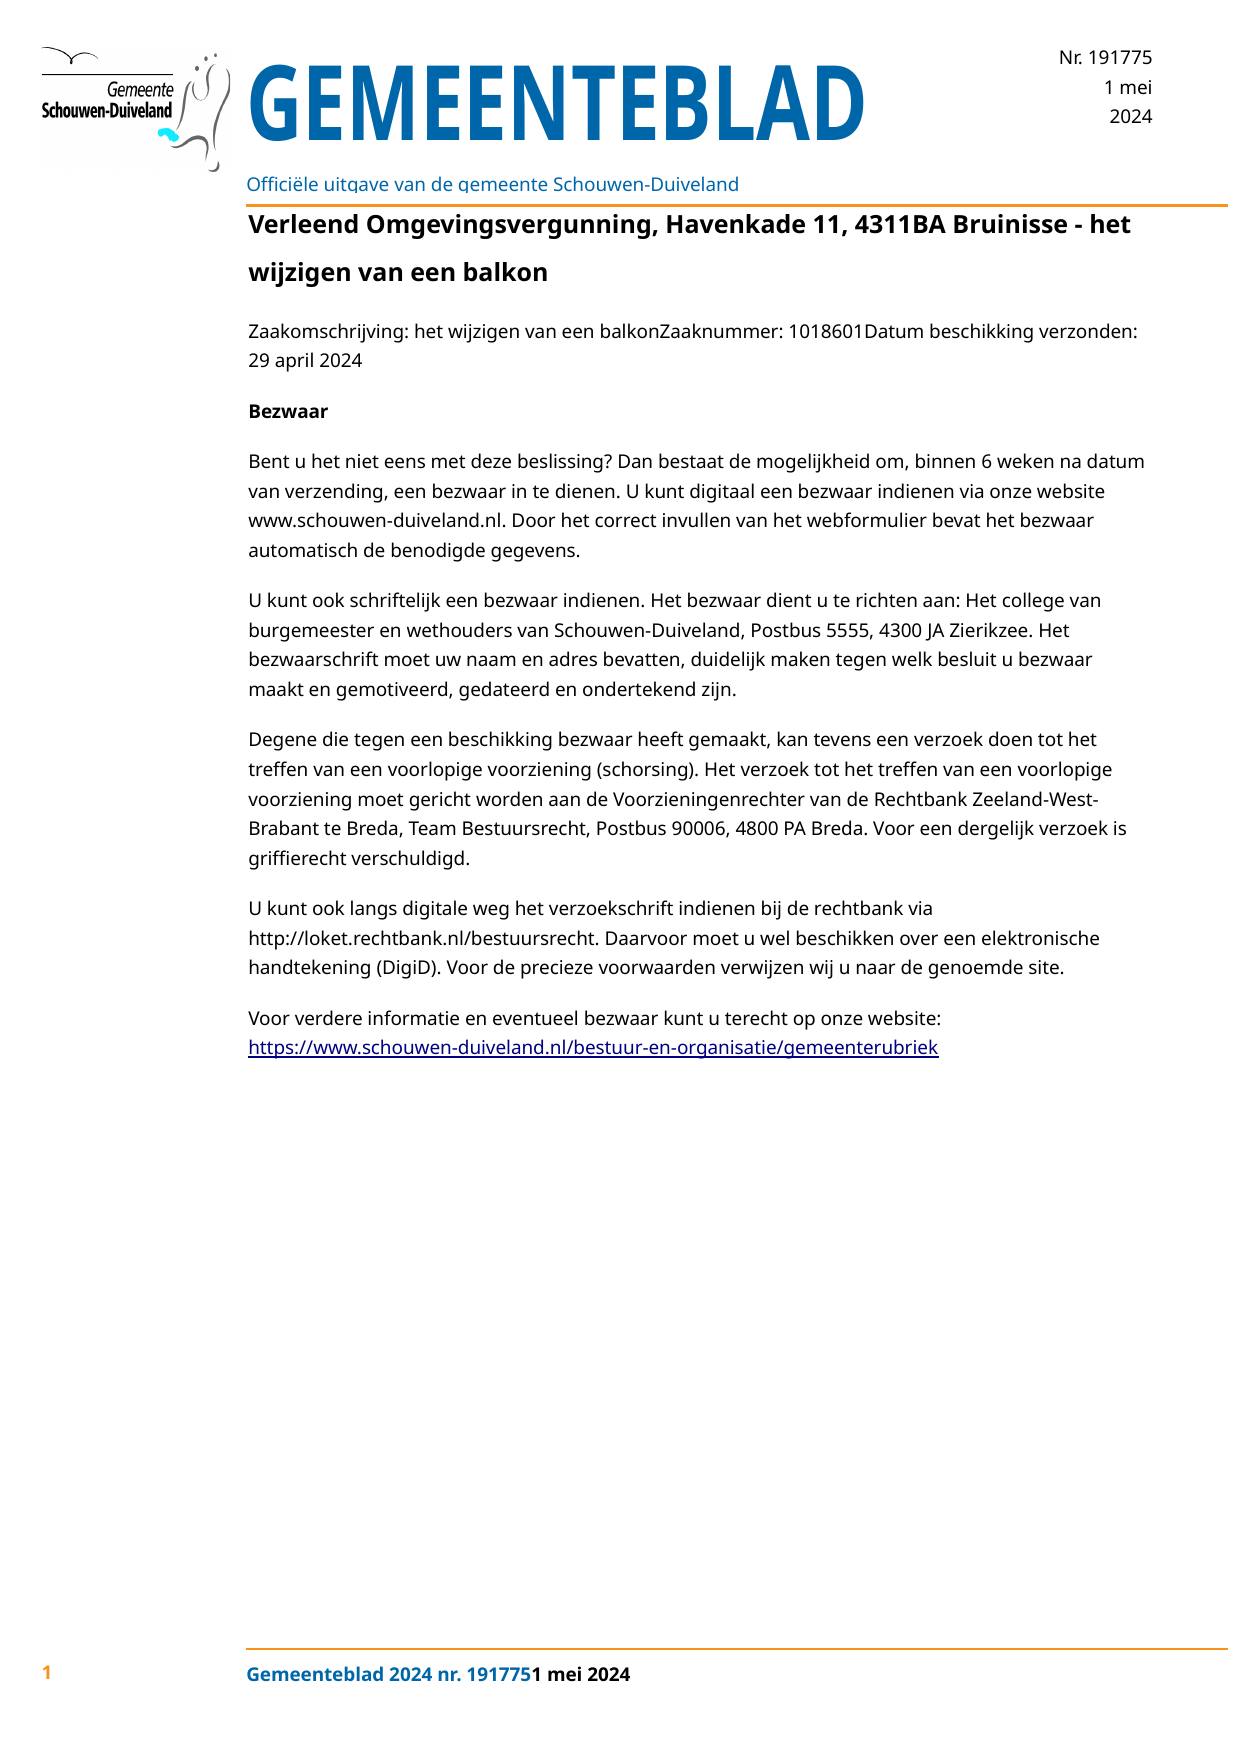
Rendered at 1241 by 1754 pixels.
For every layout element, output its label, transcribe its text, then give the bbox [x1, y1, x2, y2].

text U kunt ook schriftelijk een bezwaar indienen. Het bezwaar dient u te richten aan: Het college van burgemeester en wethouders van Schouwen-Duiveland, Postbus 5555, 4300 JA Zierikzee. Het bezwaarschrift moet uw naam en adres bevatten, duidelijk maken tegen welk besluit u bezwaar maakt en gemotiveerd, gedateerd en ondertekend zijn. [248, 587, 1152, 702]
text Voor verdere informatie en eventueel bezwaar kunt u terecht op onze website: https://www.schouwen-duiveland.nl/bestuur-en-organisatie/gemeenterubriek [248, 1005, 1152, 1060]
text U kunt ook langs digitale weg het verzoekschrift indienen bij de rechtbank via http://loket.rechtbank.nl/bestuursrecht. Daarvoor moet u wel beschikken over een elektronische handtekening (DigiD). Voor de precieze voorwaarden verwijzen wij u naar de genoemde site. [248, 895, 1152, 980]
text Bezwaar [248, 398, 1152, 424]
text Zaakomschrijving: het wijzigen van een balkonZaaknummer: 1018601Datum beschikking verzonden: 29 april 2024 [248, 318, 1152, 373]
text Bent u het niet eens met deze beslissing? Dan bestaat de mogelijkheid om, binnen 6 weken na datum van verzending, een bezwaar in te dienen. U kunt digitaal een bezwaar indienen via onze website www.schouwen-duiveland.nl. Door het correct invullen van het webformulier bevat het bezwaar automatisch de benodigde gegevens. [248, 448, 1152, 563]
picture [41, 47, 231, 172]
text Verleend Omgevingsvergunning, Havenkade 11, 4311BA Bruinisse - het wijzigen van een balkon [248, 207, 1152, 288]
text Degene die tegen een beschikking bezwaar heeft gemaakt, kan tevens een verzoek doen tot het treffen van een voorlopige voorziening (schorsing). Het verzoek tot het treffen van een voorlopige voorziening moet gericht worden aan de Voorzieningenrechter van de Rechtbank Zeeland-West-Brabant te Breda, Team Bestuursrecht, Postbus 90006, 4800 PA Breda. Voor een dergelijk verzoek is griffierecht verschuldigd. [248, 727, 1152, 871]
